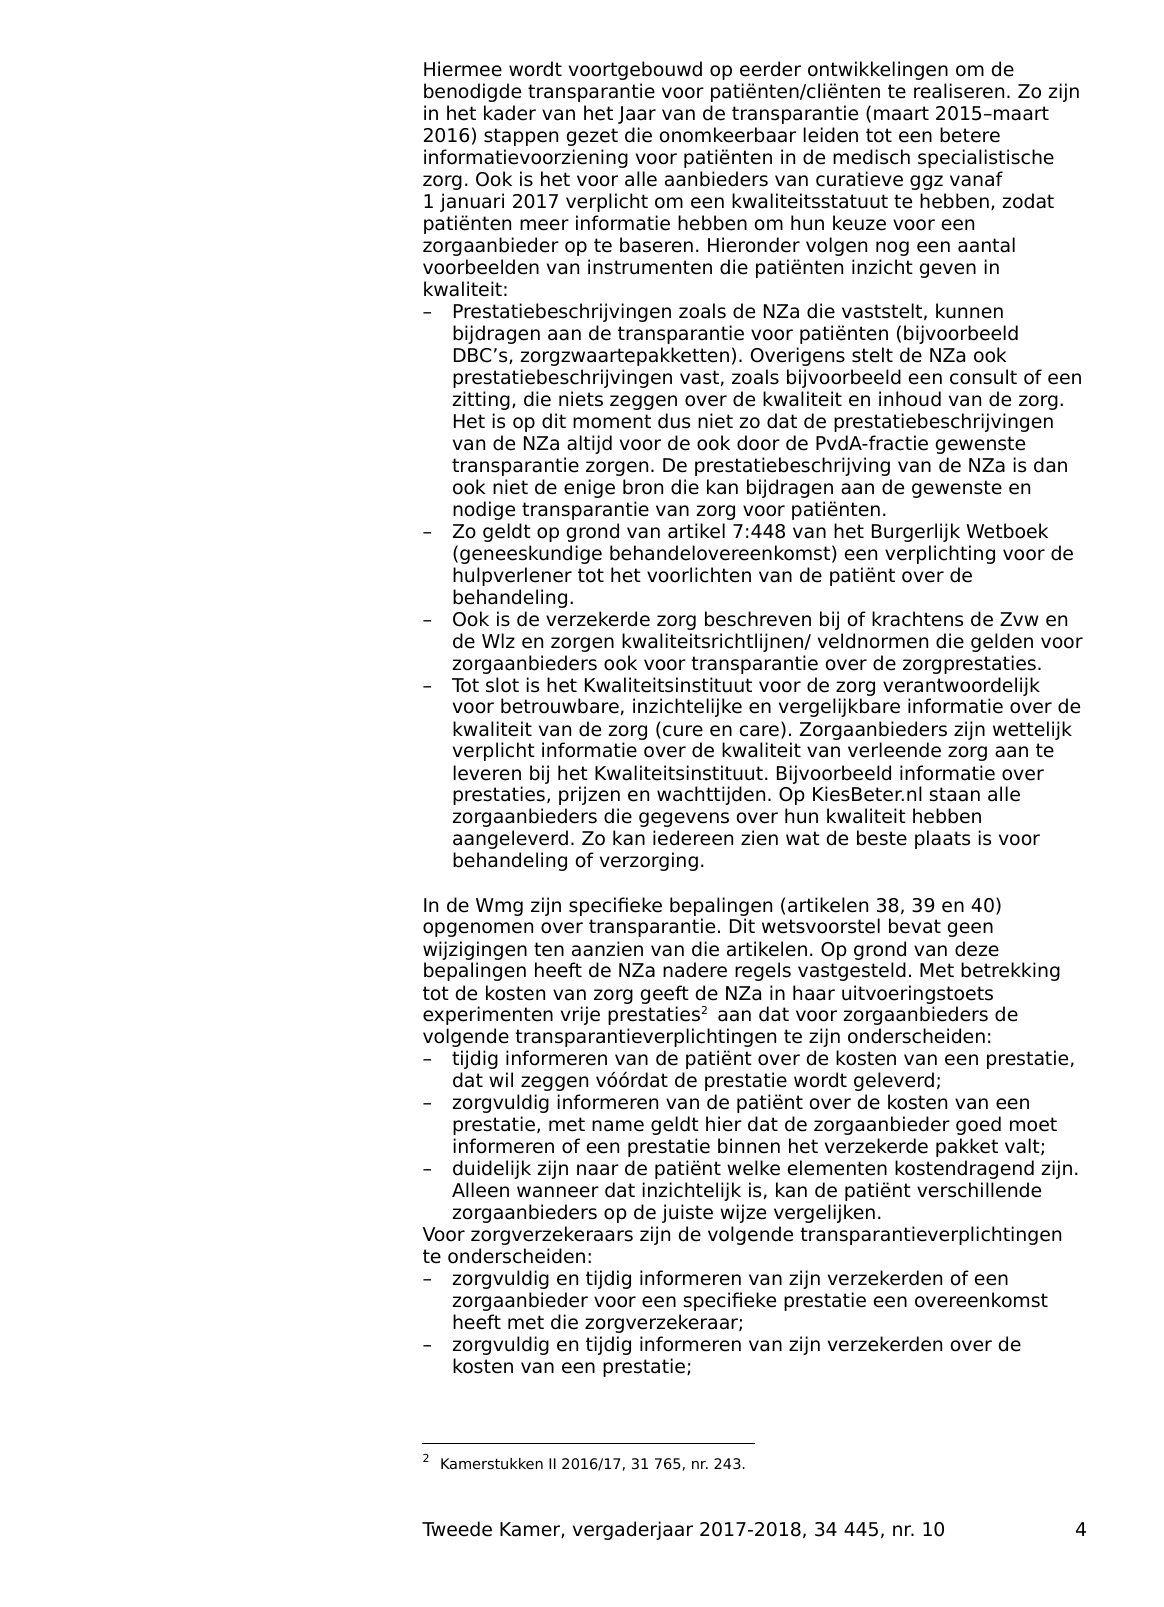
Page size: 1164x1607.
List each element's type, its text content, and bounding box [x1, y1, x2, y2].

text – zorgvuldig en tijdig informeren van zijn verzekerden over de kosten van een prestatie; [422, 1334, 1087, 1378]
text – duidelijk zijn naar de patiënt welke elementen kostendragend zijn. Alleen wanneer dat inzichtelijk is, kan de patiënt verschillende zorgaanbieders op de juiste wijze vergelijken. [422, 1158, 1087, 1224]
text – tijdig informeren van de patiënt over de kosten van een prestatie, dat wil zeggen vóórdat de prestatie wordt geleverd; [422, 1048, 1087, 1092]
text Kamerstukken II 2016/17, 31 765, nr. 243. [422, 1452, 1087, 1474]
text Hiermee wordt voortgebouwd op eerder ontwikkelingen om de benodigde transparantie voor patiënten/cliënten te realiseren. Zo zijn in het kader van het Jaar van de transparantie (maart 2015–maart 2016) stappen gezet die onomkeerbaar leiden tot een betere informatievoorziening voor patiënten in de medisch specialistische zorg. Ook is het voor alle aanbieders van curatieve ggz vanaf 1 januari 2017 verplicht om een kwaliteitsstatuut te hebben, zodat patiënten meer informatie hebben om hun keuze voor een zorgaanbieder op te baseren. Hieronder volgen nog een aantal voorbeelden van instrumenten die patiënten inzicht geven in kwaliteit: [422, 59, 1087, 301]
text – Zo geldt op grond van artikel 7:448 van het Burgerlijk Wetboek (geneeskundige behandelovereenkomst) een verplichting voor de hulpverlener tot het voorlichten van de patiënt over de behandeling. [422, 521, 1087, 608]
text In de Wmg zijn specifieke bepalingen (artikelen 38, 39 en 40) opgenomen over transparantie. Dit wetsvoorstel bevat geen wijzigingen ten aanzien van die artikelen. Op grond van deze bepalingen heeft de NZa nadere regels vastgesteld. Met betrekking tot de kosten van zorg geeft de NZa in haar uitvoeringstoets experimenten vrije prestaties aan dat voor zorgaanbieders de volgende transparantieverplichtingen te zijn onderscheiden: [422, 894, 1087, 1048]
text Voor zorgverzekeraars zijn de volgende transparantieverplichtingen te onderscheiden: [422, 1224, 1087, 1268]
text – zorgvuldig informeren van de patiënt over de kosten van een prestatie, met name geldt hier dat de zorgaanbieder goed moet informeren of een prestatie binnen het verzekerde pakket valt; [422, 1092, 1087, 1158]
text – zorgvuldig en tijdig informeren van zijn verzekerden of een zorgaanbieder voor een specifieke prestatie een overeenkomst heeft met die zorgverzekeraar; [422, 1268, 1087, 1334]
text – Tot slot is het Kwaliteitsinstituut voor de zorg verantwoordelijk voor betrouwbare, inzichtelijke en vergelijkbare informatie over de kwaliteit van de zorg (cure en care). Zorgaanbieders zijn wettelijk verplicht informatie over de kwaliteit van verleende zorg aan te leveren bij het Kwaliteitsinstituut. Bijvoorbeeld informatie over prestaties, prijzen en wachttijden. Op KiesBeter.nl staan alle zorgaanbieders die gegevens over hun kwaliteit hebben aangeleverd. Zo kan iedereen zien wat de beste plaats is voor behandeling of verzorging. [422, 674, 1087, 872]
text – Ook is de verzekerde zorg beschreven bij of krachtens de Zvw en de Wlz en zorgen kwaliteitsrichtlijnen/ veldnormen die gelden voor zorgaanbieders ook voor transparantie over de zorgprestaties. [422, 608, 1087, 674]
text – Prestatiebeschrijvingen zoals de NZa die vaststelt, kunnen bijdragen aan de transparantie voor patiënten (bijvoorbeeld DBC’s, zorgzwaartepakketten). Overigens stelt de NZa ook prestatiebeschrijvingen vast, zoals bijvoorbeeld een consult of een zitting, die niets zeggen over de kwaliteit en inhoud van de zorg. Het is op dit moment dus niet zo dat de prestatiebeschrijvingen van de NZa altijd voor de ook door de PvdA-fractie gewenste transparantie zorgen. De prestatiebeschrijving van de NZa is dan ook niet de enige bron die kan bijdragen aan de gewenste en nodige transparantie van zorg voor patiënten. [422, 301, 1087, 521]
